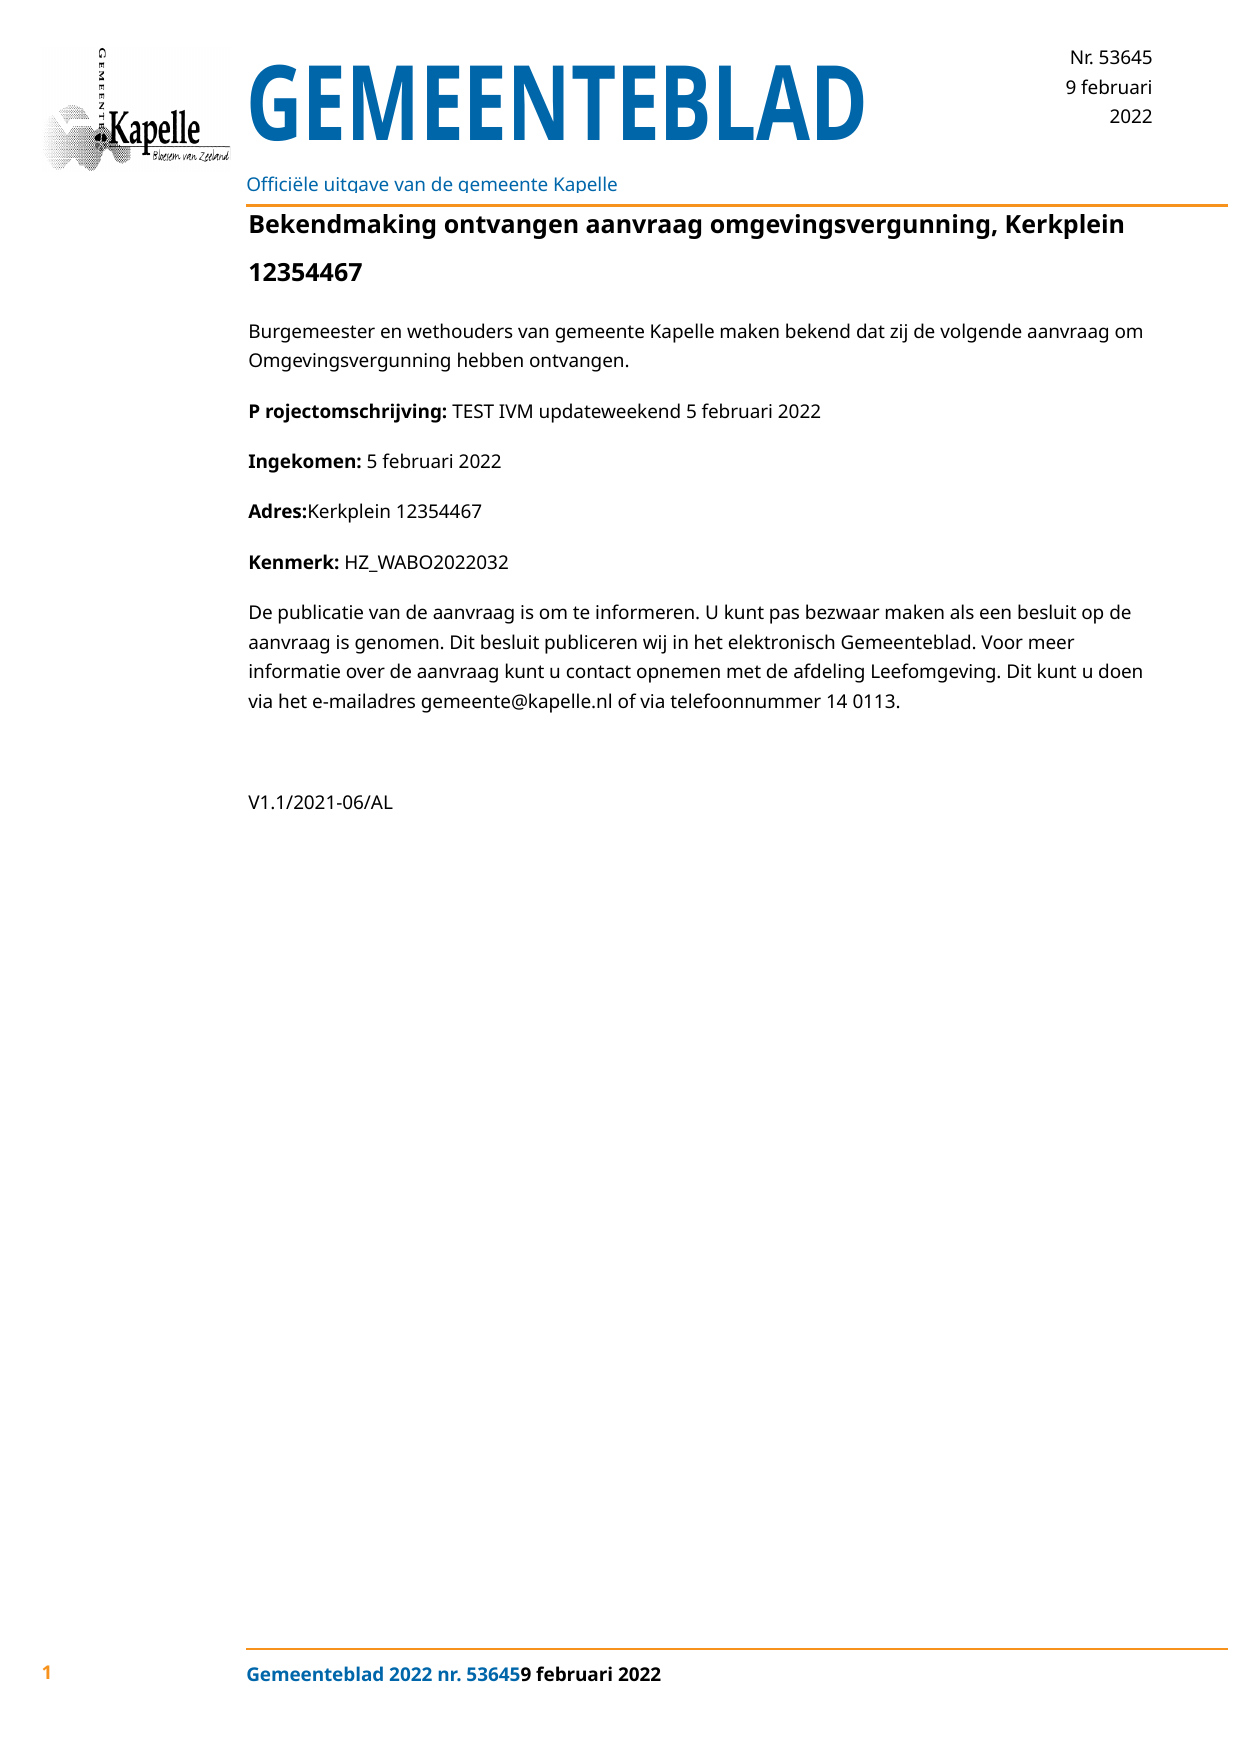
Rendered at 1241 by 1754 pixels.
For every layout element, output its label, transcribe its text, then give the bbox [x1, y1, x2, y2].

text Bekendmaking ontvangen aanvraag omgevingsvergunning, Kerkplein 12354467 [248, 207, 1152, 288]
text V1.1/2021-06/AL [248, 789, 1152, 815]
text P rojectomschrijving: TEST IVM updateweekend 5 februari 2022 [248, 398, 1152, 424]
text De publicatie van de aanvraag is om te informeren. U kunt pas bezwaar maken als een besluit op de aanvraag is genomen. Dit besluit publiceren wij in het elektronisch Gemeenteblad. Voor meer informatie over de aanvraag kunt u contact opnemen met de afdeling Leefomgeving. Dit kunt u doen via het e-mailadres gemeente@kapelle.nl of via telefoonnummer 14 0113. [248, 599, 1152, 714]
text Adres:Kerkplein 12354467 [248, 499, 1152, 524]
text Kenmerk: HZ_WABO2022032 [248, 549, 1152, 575]
picture [41, 47, 231, 172]
text Burgemeester en wethouders van gemeente Kapelle maken bekend dat zij de volgende aanvraag om Omgevingsvergunning hebben ontvangen. [248, 318, 1152, 373]
text Ingekomen: 5 februari 2022 [248, 448, 1152, 474]
